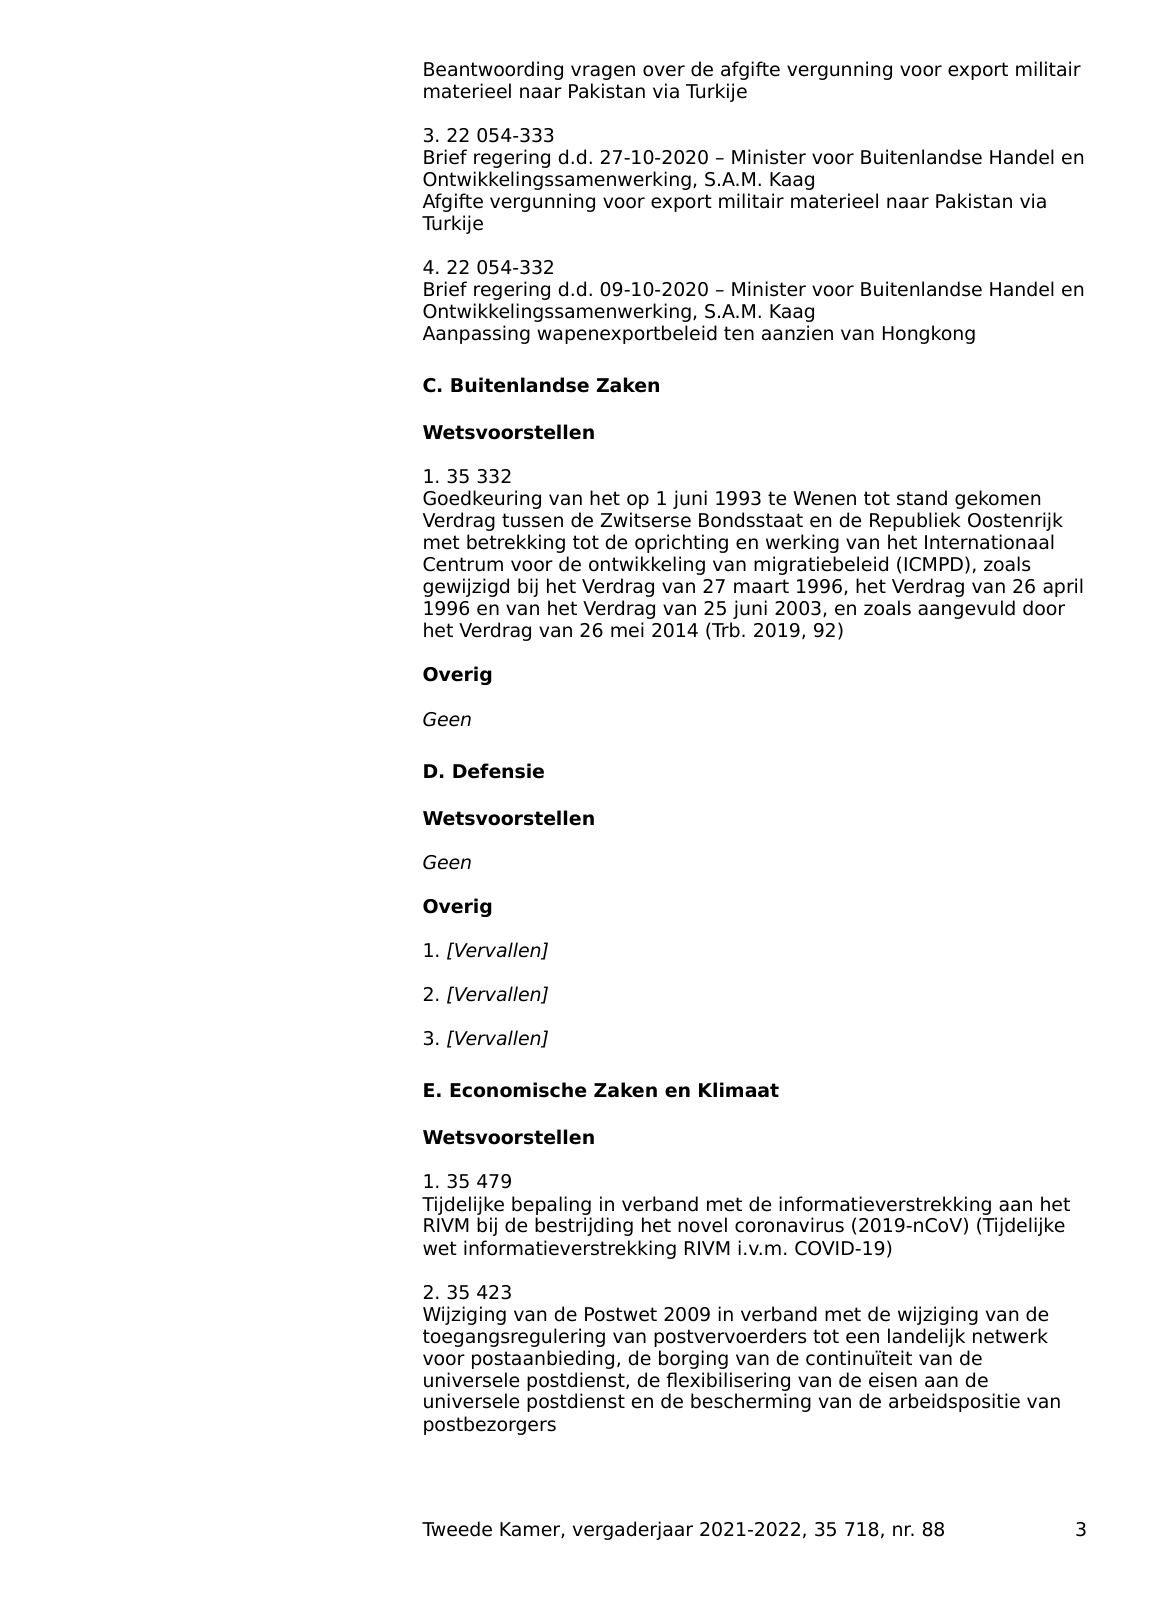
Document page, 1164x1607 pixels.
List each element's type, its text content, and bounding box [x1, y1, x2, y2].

text Brief regering d.d. 09-10-2020 – Minister voor Buitenlandse Handel en Ontwikkelingssamenwerking, S.A.M. Kaag [422, 279, 1087, 323]
text 2. [Vervallen] [422, 984, 1087, 1006]
text 4. 22 054-332 [422, 257, 1087, 279]
subtitle D. Defensie [422, 761, 1087, 782]
text Aanpassing wapenexportbeleid ten aanzien van Hongkong [422, 323, 1087, 345]
subtitle C. Buitenlandse Zaken [422, 375, 1087, 397]
text 1. 35 332 [422, 466, 1087, 488]
text 1. [Vervallen] [422, 940, 1087, 962]
subtitle Wetsvoorstellen [422, 422, 1087, 444]
subtitle Overig [422, 664, 1087, 686]
text Geen [422, 708, 1087, 731]
subtitle Wetsvoorstellen [422, 1127, 1087, 1149]
text Afgifte vergunning voor export militair materieel naar Pakistan via Turkije [422, 191, 1087, 235]
text 1. 35 479 [422, 1171, 1087, 1193]
subtitle Overig [422, 896, 1087, 918]
text 3. 22 054-333 [422, 125, 1087, 147]
text Brief regering d.d. 27-10-2020 – Minister voor Buitenlandse Handel en Ontwikkelingssamenwerking, S.A.M. Kaag [422, 147, 1087, 191]
text 2. 35 423 [422, 1282, 1087, 1303]
text Goedkeuring van het op 1 juni 1993 te Wenen tot stand gekomen Verdrag tussen de Zwitserse Bondsstaat en de Republiek Oostenrijk met betrekking tot de oprichting en werking van het Internationaal Centrum voor de ontwikkeling van migratiebeleid (ICMPD), zoals gewijzigd bij het Verdrag van 27 maart 1996, het Verdrag van 26 april 1996 en van het Verdrag van 25 juni 2003, en zoals aangevuld door het Verdrag van 26 mei 2014 (Trb. 2019, 92) [422, 488, 1087, 642]
text Tijdelijke bepaling in verband met de informatieverstrekking aan het RIVM bij de bestrijding het novel coronavirus (2019-nCoV) (Tijdelijke wet informatieverstrekking RIVM i.v.m. COVID-19) [422, 1193, 1087, 1259]
text Wijziging van de Postwet 2009 in verband met de wijziging van de toegangsregulering van postvervoerders tot een landelijk netwerk voor postaanbieding, de borging van de continuïteit van de universele postdienst, de flexibilisering van de eisen aan de universele postdienst en de bescherming van de arbeidspositie van postbezorgers [422, 1303, 1087, 1435]
text Beantwoording vragen over de afgifte vergunning voor export militair materieel naar Pakistan via Turkije [422, 59, 1087, 103]
text 3. [Vervallen] [422, 1028, 1087, 1050]
subtitle E. Economische Zaken en Klimaat [422, 1080, 1087, 1102]
subtitle Wetsvoorstellen [422, 807, 1087, 829]
text Geen [422, 852, 1087, 874]
